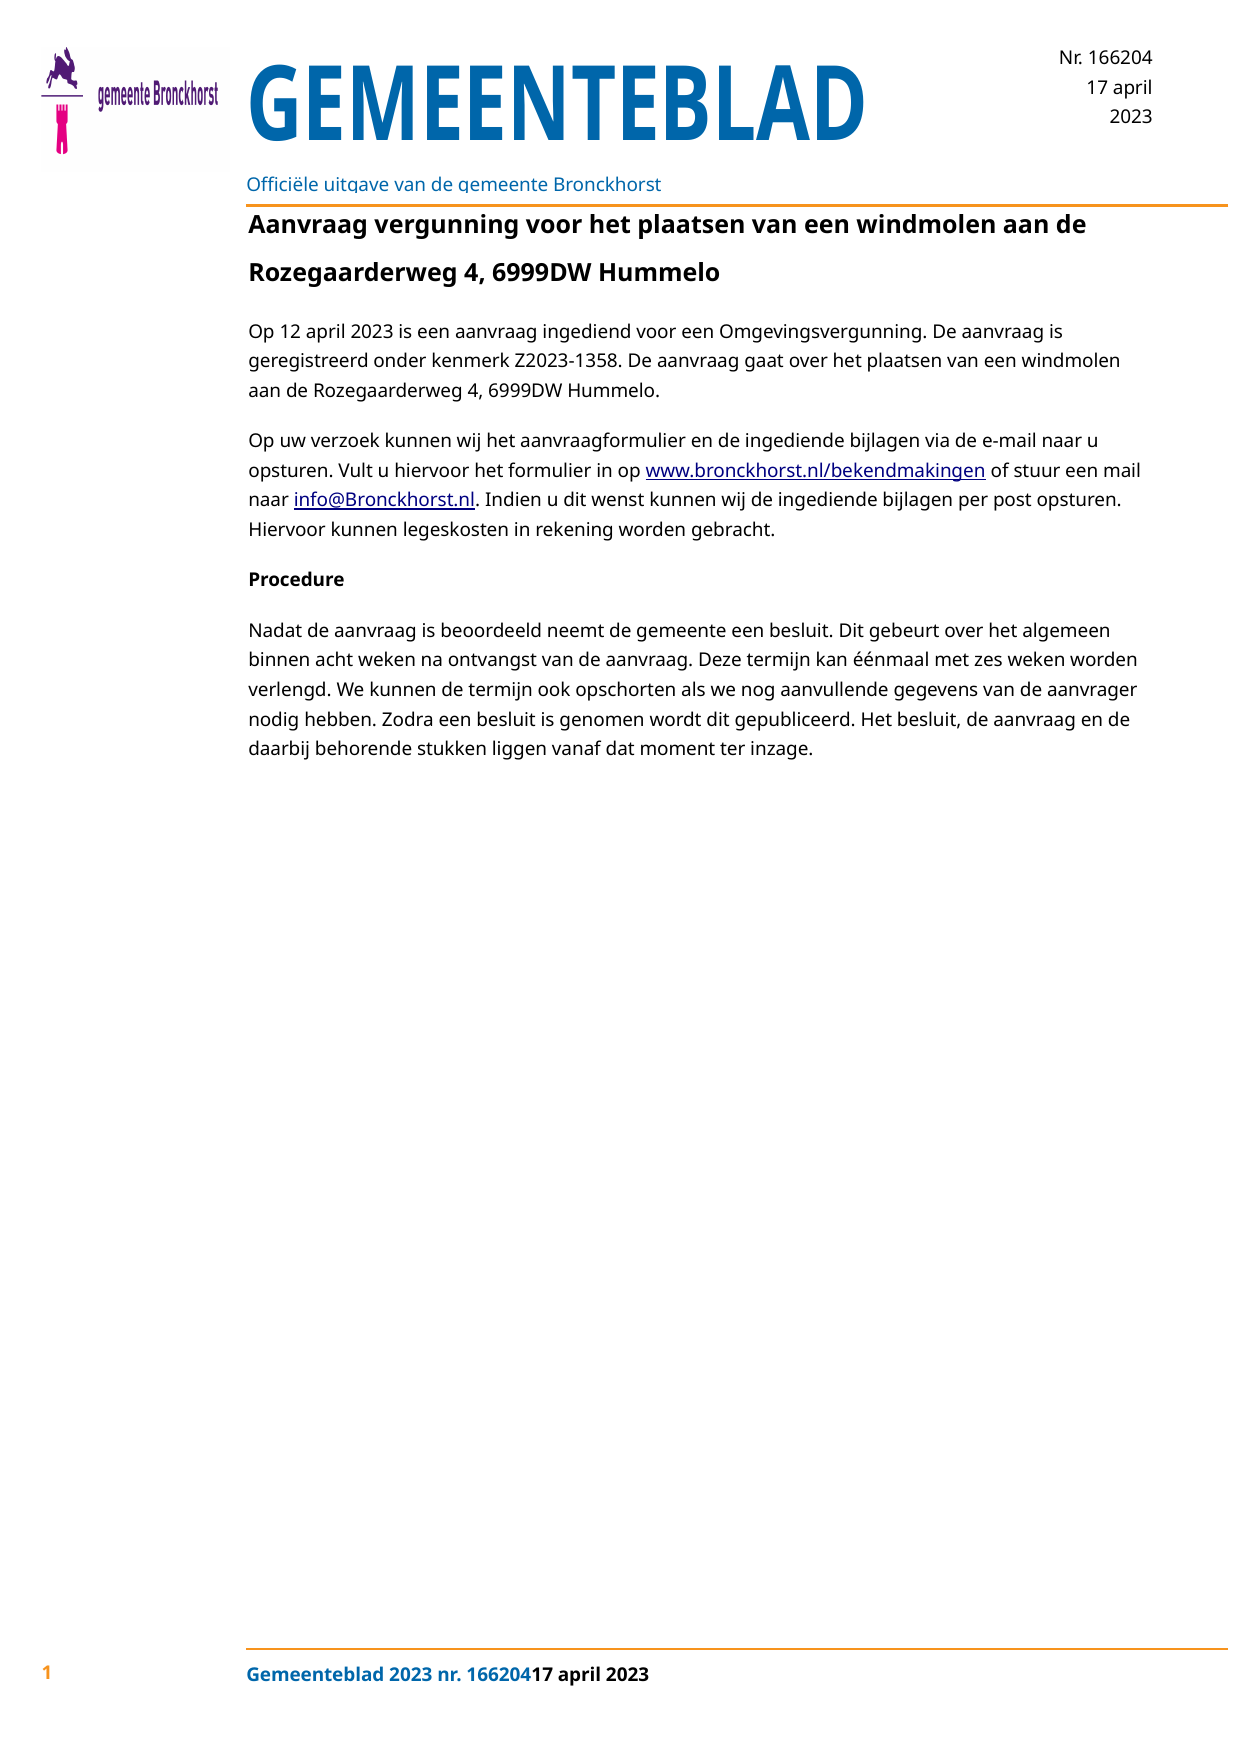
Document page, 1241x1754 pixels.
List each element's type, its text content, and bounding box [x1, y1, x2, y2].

text Op 12 april 2023 is een aanvraag ingediend voor een Omgevingsvergunning. De aanvraag is geregistreerd onder kenmerk Z2023-1358. De aanvraag gaat over het plaatsen van een windmolen aan de Rozegaarderweg 4, 6999DW Hummelo. [248, 318, 1152, 403]
text Aanvraag vergunning voor het plaatsen van een windmolen aan de Rozegaarderweg 4, 6999DW Hummelo [248, 207, 1152, 288]
picture [41, 47, 231, 172]
text Op uw verzoek kunnen wij het aanvraagformulier en de ingediende bijlagen via de e-mail naar u opsturen. Vult u hiervoor het formulier in op www.bronckhorst.nl/bekendmakingen of stuur een mail naar info@Bronckhorst.nl. Indien u dit wenst kunnen wij de ingediende bijlagen per post opsturen. Hiervoor kunnen legeskosten in rekening worden gebracht. [248, 427, 1152, 542]
text Nadat de aanvraag is beoordeeld neemt de gemeente een besluit. Dit gebeurt over het algemeen binnen acht weken na ontvangst van de aanvraag. Deze termijn kan éénmaal met zes weken worden verlengd. We kunnen de termijn ook opschorten als we nog aanvullende gegevens van de aanvrager nodig hebben. Zodra een besluit is genomen wordt dit gepubliceerd. Het besluit, de aanvraag en de daarbij behorende stukken liggen vanaf dat moment ter inzage. [248, 617, 1152, 761]
text Procedure [248, 567, 1152, 592]
